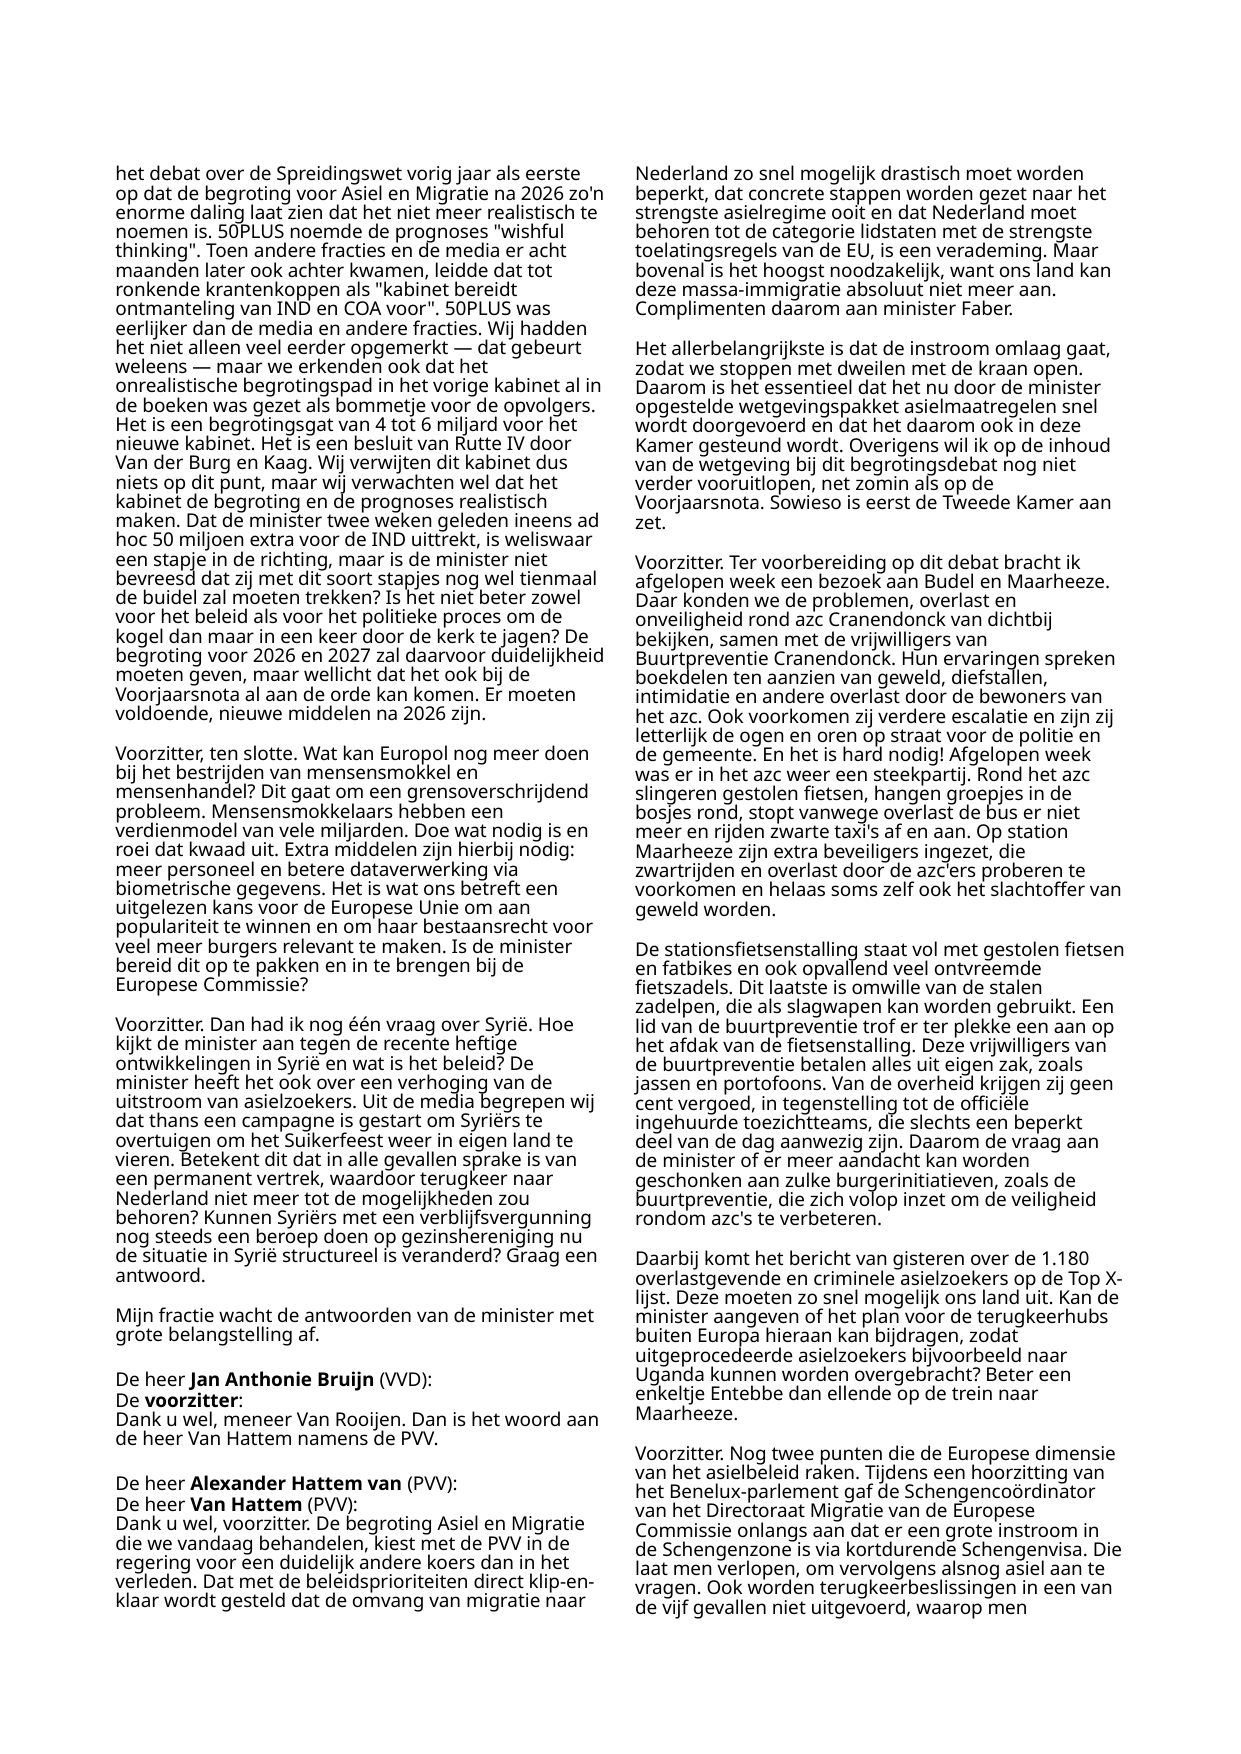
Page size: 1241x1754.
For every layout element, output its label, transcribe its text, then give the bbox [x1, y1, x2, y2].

text Mijn fractie wacht de antwoorden van de minister met grote belangstelling af. [115, 1307, 605, 1345]
text Dank u wel, meneer Van Rooijen. Dan is het woord aan de heer Van Hattem namens de PVV. [115, 1411, 605, 1449]
text Voorzitter. Nog twee punten die de Europese dimensie van het asielbeleid raken. Tijdens een hoorzitting van het Benelux-parlement gaf de Schengencoördinator van het Directoraat Migratie van de Europese Commissie onlangs aan dat er een grote instroom in de Schengenzone is via kortdurende Schengenvisa. Die laat men verlopen, om vervolgens alsnog asiel aan te vragen. Ook worden terugkeerbeslissingen in een van de vijf gevallen niet uitgevoerd, waarop men [635, 1444, 1125, 1618]
text De voorzitter: [115, 1392, 605, 1411]
text Voorzitter. Ter voorbereiding op dit debat bracht ik afgelopen week een bezoek aan Budel en Maarheeze. Daar konden we de problemen, overlast en onveiligheid rond azc Cranendonck van dichtbij bekijken, samen met de vrijwilligers van Buurtpreventie Cranendonck. Hun ervaringen spreken boekdelen ten aanzien van geweld, diefstallen, intimidatie en andere overlast door de bewoners van het azc. Ook voorkomen zij verdere escalatie en zijn zij letterlijk de ogen en oren op straat voor de politie en de gemeente. En het is hard nodig! Afgelopen week was er in het azc weer een steekpartij. Rond het azc slingeren gestolen fietsen, hangen groepjes in de bosjes rond, stopt vanwege overlast de bus er niet meer en rijden zwarte taxi's af en aan. Op station Maarheeze zijn extra beveiligers ingezet, die zwartrijden en overlast door de azc'ers proberen te voorkomen en helaas soms zelf ook het slachtoffer van geweld worden. [635, 554, 1125, 920]
text Nederland zo snel mogelijk drastisch moet worden beperkt, dat concrete stappen worden gezet naar het strengste asielregime ooit en dat Nederland moet behoren tot de categorie lidstaten met de strengste toelatingsregels van de EU, is een verademing. Maar bovenal is het hoogst noodzakelijk, want ons land kan deze massa-immigratie absoluut niet meer aan. Complimenten daarom aan minister Faber. [635, 165, 1125, 319]
text De stationsfietsenstalling staat vol met gestolen fietsen en fatbikes en ook opvallend veel ontvreemde fietszadels. Dit laatste is omwille van de stalen zadelpen, die als slagwapen kan worden gebruikt. Een lid van de buurtpreventie trof er ter plekke een aan op het afdak van de fietsenstalling. Deze vrijwilligers van de buurtpreventie betalen alles uit eigen zak, zoals jassen en portofoons. Van de overheid krijgen zij geen cent vergoed, in tegenstelling tot de officiële ingehuurde toezichtteams, die slechts een beperkt deel van de dag aanwezig zijn. Daarom de vraag aan de minister of er meer aandacht kan worden geschonken aan zulke burgerinitiatieven, zoals de buurtpreventie, die zich volop inzet om de veiligheid rondom azc's te verbeteren. [635, 941, 1125, 1229]
text Voorzitter. Dan had ik nog één vraag over Syrië. Hoe kijkt de minister aan tegen de recente heftige ontwikkelingen in Syrië en wat is het beleid? De minister heeft het ook over een verhoging van de uitstroom van asielzoekers. Uit de media begrepen wij dat thans een campagne is gestart om Syriërs te overtuigen om het Suikerfeest weer in eigen land te vieren. Betekent dit dat in alle gevallen sprake is van een permanent vertrek, waardoor terugkeer naar Nederland niet meer tot de mogelijkheden zou behoren? Kunnen Syriërs met een verblijfsvergunning nog steeds een beroep doen op gezinshereniging nu de situatie in Syrië structureel is veranderd? Graag een antwoord. [115, 1016, 605, 1286]
text De heer Van Hattem (PVV): [115, 1496, 605, 1515]
text het debat over de Spreidingswet vorig jaar als eerste op dat de begroting voor Asiel en Migratie na 2026 zo'n enorme daling laat zien dat het niet meer realistisch te noemen is. 50PLUS noemde de prognoses "wishful thinking". Toen andere fracties en de media er acht maanden later ook achter kwamen, leidde dat tot ronkende krantenkoppen als "kabinet bereidt ontmanteling van IND en COA voor". 50PLUS was eerlijker dan de media en andere fracties. Wij hadden het niet alleen veel eerder opgemerkt — dat gebeurt weleens — maar we erkenden ook dat het onrealistische begrotingspad in het vorige kabinet al in de boeken was gezet als bommetje voor de opvolgers. Het is een begrotingsgat van 4 tot 6 miljard voor het nieuwe kabinet. Het is een besluit van Rutte IV door Van der Burg en Kaag. Wij verwijten dit kabinet dus niets op dit punt, maar wij verwachten wel dat het kabinet de begroting en de prognoses realistisch maken. Dat de minister twee weken geleden ineens ad hoc 50 miljoen extra voor de IND uittrekt, is weliswaar een stapje in de richting, maar is de minister niet bevreesd dat zij met dit soort stapjes nog wel tienmaal de buidel zal moeten trekken? Is het niet beter zowel voor het beleid als voor het politieke proces om de kogel dan maar in een keer door de kerk te jagen? De begroting voor 2026 en 2027 zal daarvoor duidelijkheid moeten geven, maar wellicht dat het ook bij de Voorjaarsnota al aan de orde kan komen. Er moeten voldoende, nieuwe middelen na 2026 zijn. [115, 165, 605, 724]
text Voorzitter, ten slotte. Wat kan Europol nog meer doen bij het bestrijden van mensensmokkel en mensenhandel? Dit gaat om een grensoverschrijdend probleem. Mensensmokkelaars hebben een verdienmodel van vele miljarden. Doe wat nodig is en roei dat kwaad uit. Extra middelen zijn hierbij nodig: meer personeel en betere dataverwerking via biometrische gegevens. Het is wat ons betreft een uitgelezen kans voor de Europese Unie om aan populariteit te winnen en om haar bestaansrecht voor veel meer burgers relevant te maken. Is de minister bereid dit op te pakken en in te brengen bij de Europese Commissie? [115, 745, 605, 995]
text Het allerbelangrijkste is dat de instroom omlaag gaat, zodat we stoppen met dweilen met de kraan open. Daarom is het essentieel dat het nu door de minister opgestelde wetgevingspakket asielmaatregelen snel wordt doorgevoerd en dat het daarom ook in deze Kamer gesteund wordt. Overigens wil ik op de inhoud van de wetgeving bij dit begrotingsdebat nog niet verder vooruitlopen, net zomin als op de Voorjaarsnota. Sowieso is eerst de Tweede Kamer aan zet. [635, 340, 1125, 533]
text Dank u wel, voorzitter. De begroting Asiel en Migratie die we vandaag behandelen, kiest met de PVV in de regering voor een duidelijk andere koers dan in het verleden. Dat met de beleidsprioriteiten direct klip-en-klaar wordt gesteld dat de omvang van migratie naar [115, 1515, 605, 1612]
text De heer Jan Anthonie Bruijn (VVD): [115, 1366, 605, 1392]
text De heer Alexander Hattem van (PVV): [115, 1470, 605, 1496]
text Daarbij komt het bericht van gisteren over de 1.180 overlastgevende en criminele asielzoekers op de Top X-lijst. Deze moeten zo snel mogelijk ons land uit. Kan de minister aangeven of het plan voor de terugkeerhubs buiten Europa hieraan kan bijdragen, zodat uitgeprocedeerde asielzoekers bijvoorbeeld naar Uganda kunnen worden overgebracht? Beter een enkeltje Entebbe dan ellende op de trein naar Maarheeze. [635, 1250, 1125, 1424]
